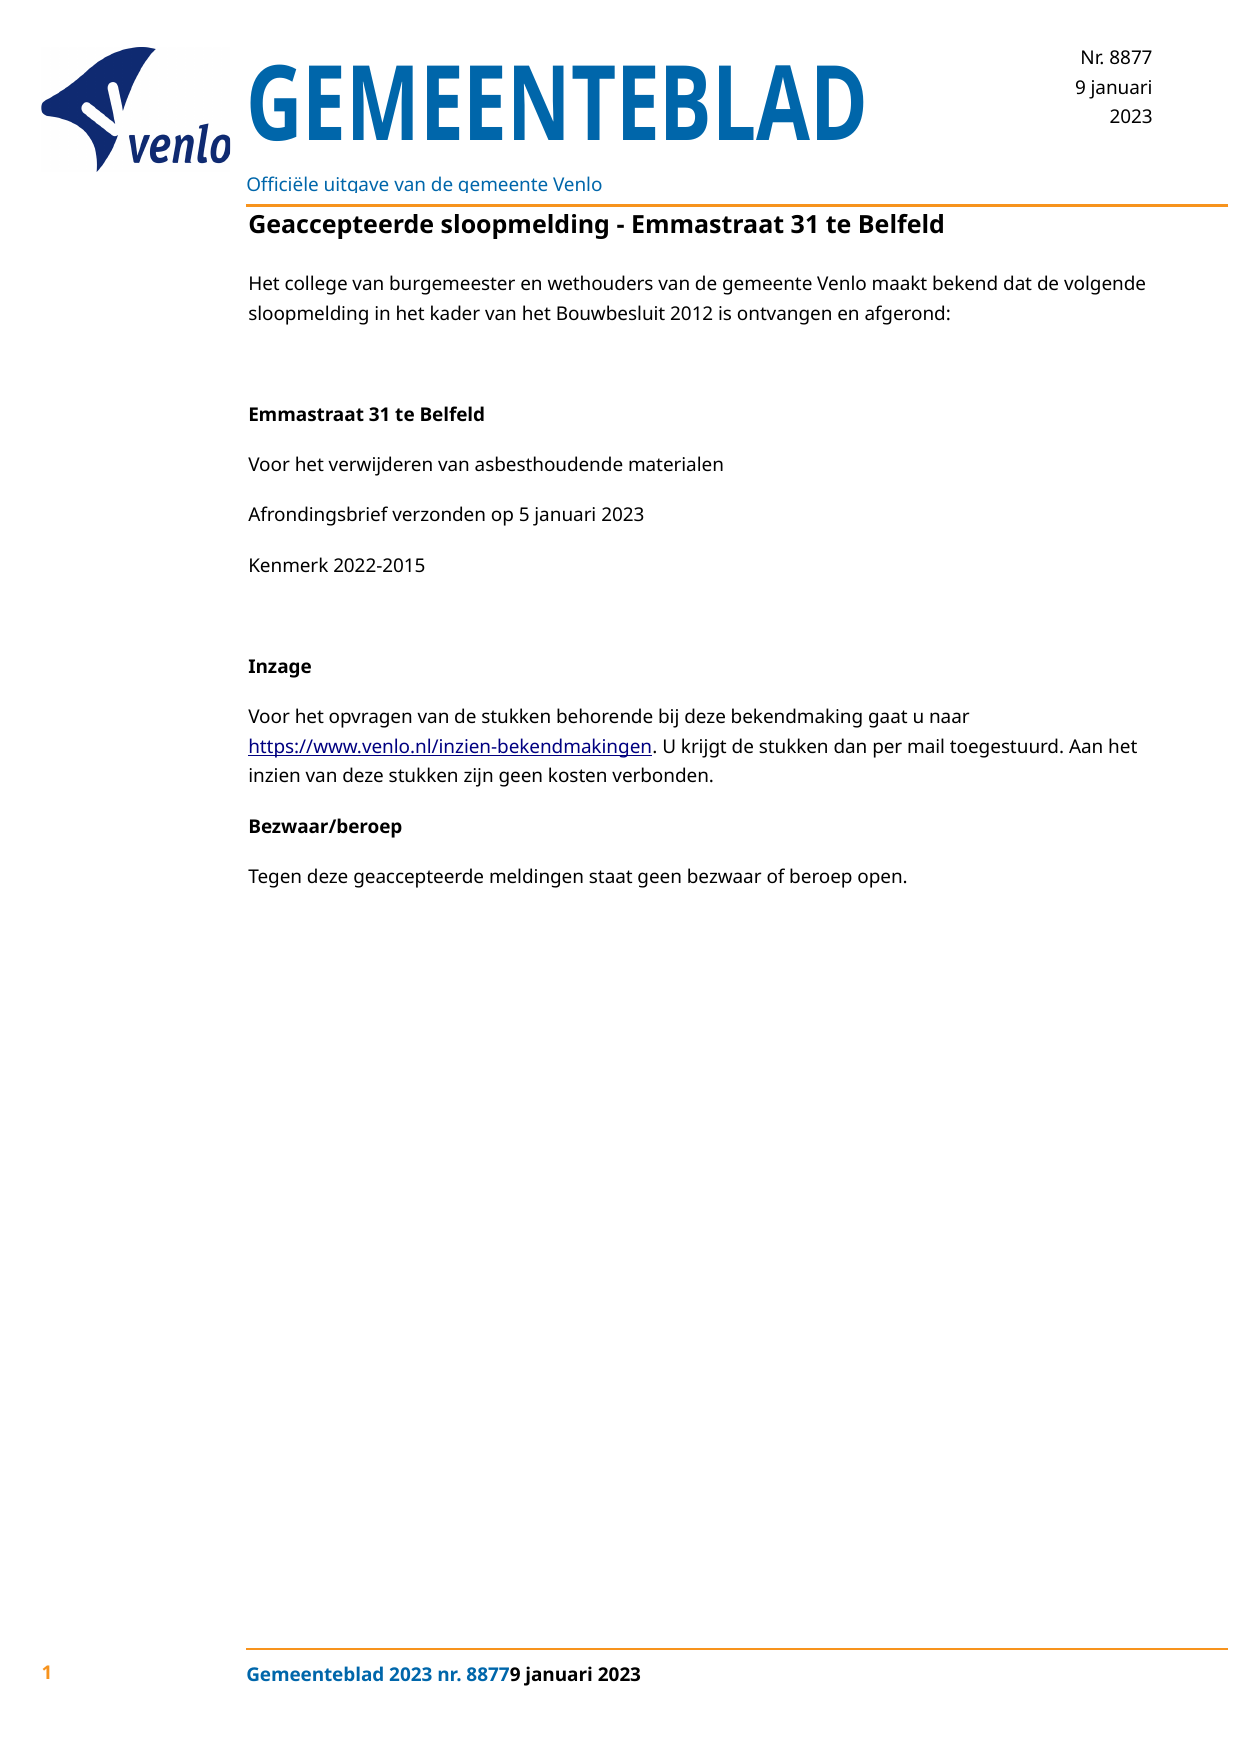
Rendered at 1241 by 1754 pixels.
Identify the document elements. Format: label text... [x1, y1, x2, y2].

text Tegen deze geaccepteerde meldingen staat geen bezwaar of beroep open. [248, 863, 1152, 889]
text Het college van burgemeester en wethouders van de gemeente Venlo maakt bekend dat de volgende sloopmelding in het kader van het Bouwbesluit 2012 is ontvangen en afgerond: [248, 270, 1152, 326]
text Voor het verwijderen van asbesthoudende materialen [248, 451, 1152, 477]
picture [41, 47, 231, 172]
text Emmastraat 31 te Belfeld [248, 401, 1152, 426]
text Afrondingsbrief verzonden op 5 januari 2023 [248, 502, 1152, 527]
text Geaccepteerde sloopmelding - Emmastraat 31 te Belfeld [248, 207, 1152, 241]
text Voor het opvragen van de stukken behorende bij deze bekendmaking gaat u naar https://www.venlo.nl/inzien-bekendmakingen. U krijgt de stukken dan per mail toegestuurd. Aan het inzien van deze stukken zijn geen kosten verbonden. [248, 703, 1152, 788]
text Kenmerk 2022-2015 [248, 552, 1152, 578]
text Inzage [248, 653, 1152, 678]
text Bezwaar/beroep [248, 813, 1152, 838]
